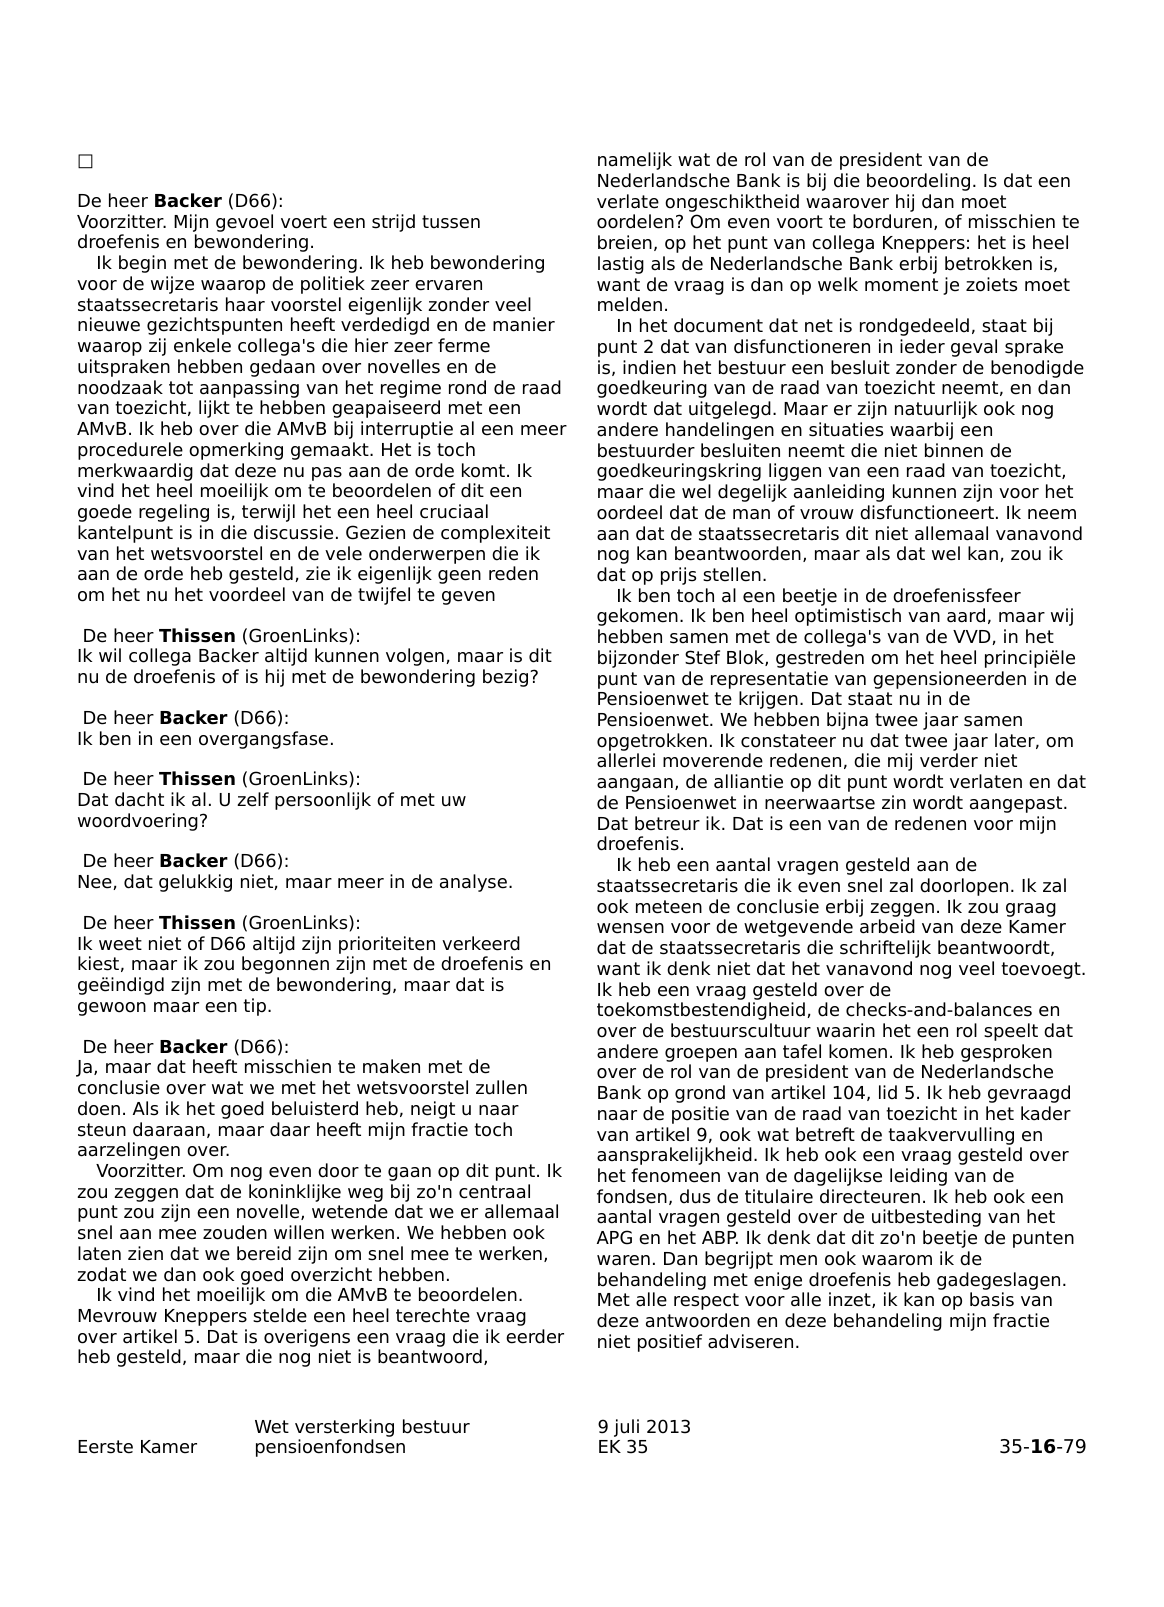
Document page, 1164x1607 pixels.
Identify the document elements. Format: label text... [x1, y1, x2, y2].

text Ik weet niet of D66 altijd zijn prioriteiten verkeerd kiest, maar ik zou begonnen zijn met de droefenis en geëindigd zijn met de bewondering, maar dat is gewoon maar een tip. [77, 933, 567, 1016]
text Dat dacht ik al. U zelf persoonlijk of met uw woordvoering? [77, 790, 567, 831]
text Nee, dat gelukkig niet, maar meer in de analyse. [77, 872, 567, 893]
text De heer Backer (D66): [77, 851, 567, 872]
text De heer Backer (D66): [77, 708, 567, 728]
text Ja, maar dat heeft misschien te maken met de conclusie over wat we met het wetsvoorstel zullen doen. Als ik het goed beluisterd heb, neigt u naar steun daaraan, maar daar heeft mijn fractie toch aarzelingen over. [77, 1057, 567, 1161]
text Ik ben in een overgangsfase. [77, 728, 567, 749]
text Voorzitter. Mijn gevoel voert een strijd tussen droefenis en bewondering. [77, 212, 567, 253]
text Ik ben toch al een beetje in de droefenissfeer gekomen. Ik ben heel optimistisch van aard, maar wij hebben samen met de collega's van de VVD, in het bijzonder Stef Blok, gestreden om het heel principiële punt van de representatie van gepensioneerden in de Pensioenwet te krijgen. Dat staat nu in de Pensioenwet. We hebben bijna twee jaar samen opgetrokken. Ik constateer nu dat twee jaar later, om allerlei moverende redenen, die mij verder niet aangaan, de alliantie op dit punt wordt verlaten en dat de Pensioenwet in neerwaartse zin wordt aangepast. Dat betreur ik. Dat is een van de redenen voor mijn droefenis. [596, 586, 1087, 855]
text Ik vind het moeilijk om die AMvB te beoordelen. Mevrouw Kneppers stelde een heel terechte vraag over artikel 5. Dat is overigens een vraag die ik eerder heb gesteld, maar die nog niet is beantwoord, [77, 1285, 567, 1368]
text □ [77, 150, 567, 171]
text Ik wil collega Backer altijd kunnen volgen, maar is dit nu de droefenis of is hij met de bewondering bezig? [77, 646, 567, 688]
text De heer Thissen (GroenLinks): [77, 913, 567, 933]
text De heer Thissen (GroenLinks): [77, 769, 567, 790]
text namelijk wat de rol van de president van de Nederlandsche Bank is bij die beoordeling. Is dat een verlate ongeschiktheid waarover hij dan moet oordelen? Om even voort te borduren, of misschien te breien, op het punt van collega Kneppers: het is heel lastig als de Nederlandsche Bank erbij betrokken is, want de vraag is dan op welk moment je zoiets moet melden. [596, 150, 1087, 316]
text De heer Thissen (GroenLinks): [77, 626, 567, 646]
text De heer Backer (D66): [77, 191, 567, 212]
text Voorzitter. Om nog even door te gaan op dit punt. Ik zou zeggen dat de koninklijke weg bij zo'n centraal punt zou zijn een novelle, wetende dat we er allemaal snel aan mee zouden willen werken. We hebben ook laten zien dat we bereid zijn om snel mee te werken, zodat we dan ook goed overzicht hebben. [77, 1161, 567, 1285]
text De heer Backer (D66): [77, 1036, 567, 1057]
text Ik begin met de bewondering. Ik heb bewondering voor de wijze waarop de politiek zeer ervaren staatssecretaris haar voorstel eigenlijk zonder veel nieuwe gezichtspunten heeft verdedigd en de manier waarop zij enkele collega's die hier zeer ferme uitspraken hebben gedaan over novelles en de noodzaak tot aanpassing van het regime rond de raad van toezicht, lijkt te hebben geapaiseerd met een AMvB. Ik heb over die AMvB bij interruptie al een meer procedurele opmerking gemaakt. Het is toch merkwaardig dat deze nu pas aan de orde komt. Ik vind het heel moeilijk om te beoordelen of dit een goede regeling is, terwijl het een heel cruciaal kantelpunt is in die discussie. Gezien de complexiteit van het wetsvoorstel en de vele onderwerpen die ik aan de orde heb gesteld, zie ik eigenlijk geen reden om het nu het voordeel van de twijfel te geven [77, 253, 567, 606]
text In het document dat net is rondgedeeld, staat bij punt 2 dat van disfunctioneren in ieder geval sprake is, indien het bestuur een besluit zonder de benodigde goedkeuring van de raad van toezicht neemt, en dan wordt dat uitgelegd. Maar er zijn natuurlijk ook nog andere handelingen en situaties waarbij een bestuurder besluiten neemt die niet binnen de goedkeuringskring liggen van een raad van toezicht, maar die wel degelijk aanleiding kunnen zijn voor het oordeel dat de man of vrouw disfunctioneert. Ik neem aan dat de staatssecretaris dit niet allemaal vanavond nog kan beantwoorden, maar als dat wel kan, zou ik dat op prijs stellen. [596, 316, 1087, 586]
text Ik heb een aantal vragen gesteld aan de staatssecretaris die ik even snel zal doorlopen. Ik zal ook meteen de conclusie erbij zeggen. Ik zou graag wensen voor de wetgevende arbeid van deze Kamer dat de staatssecretaris die schriftelijk beantwoordt, want ik denk niet dat het vanavond nog veel toevoegt. Ik heb een vraag gesteld over de toekomstbestendigheid, de checks-and-balances en over de bestuurscultuur waarin het een rol speelt dat andere groepen aan tafel komen. Ik heb gesproken over de rol van de president van de Nederlandsche Bank op grond van artikel 104, lid 5. Ik heb gevraagd naar de positie van de raad van toezicht in het kader van artikel 9, ook wat betreft de taakvervulling en aansprakelijkheid. Ik heb ook een vraag gesteld over het fenomeen van de dagelijkse leiding van de fondsen, dus de titulaire directeuren. Ik heb ook een aantal vragen gesteld over de uitbesteding van het APG en het ABP. Ik denk dat dit zo'n beetje de punten waren. Dan begrijpt men ook waarom ik de behandeling met enige droefenis heb gadegeslagen. Met alle respect voor alle inzet, ik kan op basis van deze antwoorden en deze behandeling mijn fractie niet positief adviseren. [596, 855, 1087, 1352]
